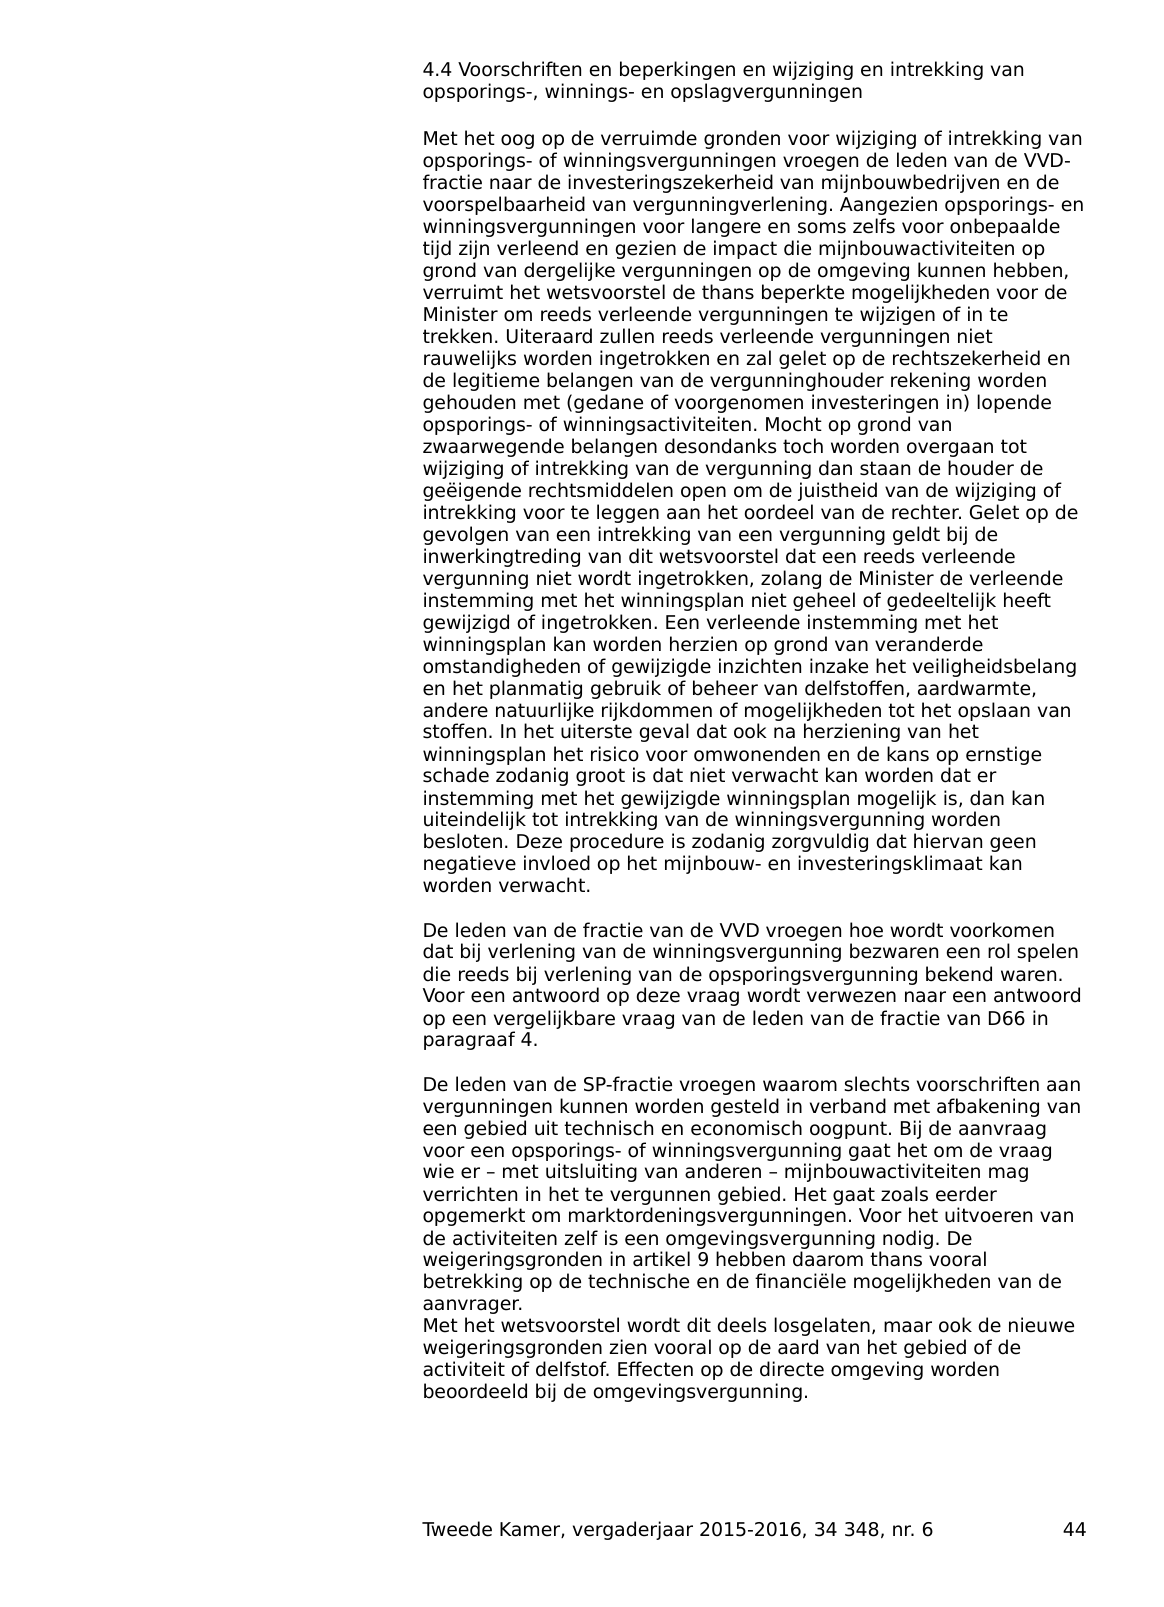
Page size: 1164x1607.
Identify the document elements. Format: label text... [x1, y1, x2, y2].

text De leden van de SP-fractie vroegen waarom slechts voorschriften aan vergunningen kunnen worden gesteld in verband met afbakening van een gebied uit technisch en economisch oogpunt. Bij de aanvraag voor een opsporings- of winningsvergunning gaat het om de vraag wie er – met uitsluiting van anderen – mijnbouwactiviteiten mag verrichten in het te vergunnen gebied. Het gaat zoals eerder opgemerkt om marktordeningsvergunningen. Voor het uitvoeren van de activiteiten zelf is een omgevingsvergunning nodig. De weigeringsgronden in artikel 9 hebben daarom thans vooral betrekking op de technische en de financiële mogelijkheden van de aanvrager. [422, 1073, 1087, 1315]
text Met het oog op de verruimde gronden voor wijziging of intrekking van opsporings- of winningsvergunningen vroegen de leden van de VVD-fractie naar de investeringszekerheid van mijnbouwbedrijven en de voorspelbaarheid van vergunningverlening. Aangezien opsporings- en winningsvergunningen voor langere en soms zelfs voor onbepaalde tijd zijn verleend en gezien de impact die mijnbouwactiviteiten op grond van dergelijke vergunningen op de omgeving kunnen hebben, verruimt het wetsvoorstel de thans beperkte mogelijkheden voor de Minister om reeds verleende vergunningen te wijzigen of in te trekken. Uiteraard zullen reeds verleende vergunningen niet rauwelijks worden ingetrokken en zal gelet op de rechtszekerheid en de legitieme belangen van de vergunninghouder rekening worden gehouden met (gedane of voorgenomen investeringen in) lopende opsporings- of winningsactiviteiten. Mocht op grond van zwaarwegende belangen desondanks toch worden overgaan tot wijziging of intrekking van de vergunning dan staan de houder de geëigende rechtsmiddelen open om de juistheid van de wijziging of intrekking voor te leggen aan het oordeel van de rechter. Gelet op de gevolgen van een intrekking van een vergunning geldt bij de inwerkingtreding van dit wetsvoorstel dat een reeds verleende vergunning niet wordt ingetrokken, zolang de Minister de verleende instemming met het winningsplan niet geheel of gedeeltelijk heeft gewijzigd of ingetrokken. Een verleende instemming met het winningsplan kan worden herzien op grond van veranderde omstandigheden of gewijzigde inzichten inzake het veiligheidsbelang en het planmatig gebruik of beheer van delfstoffen, aardwarmte, andere natuurlijke rijkdommen of mogelijkheden tot het opslaan van stoffen. In het uiterste geval dat ook na herziening van het winningsplan het risico voor omwonenden en de kans op ernstige schade zodanig groot is dat niet verwacht kan worden dat er instemming met het gewijzigde winningsplan mogelijk is, dan kan uiteindelijk tot intrekking van de winningsvergunning worden besloten. Deze procedure is zodanig zorgvuldig dat hiervan geen negatieve invloed op het mijnbouw- en investeringsklimaat kan worden verwacht. [422, 128, 1087, 897]
subtitle 4.4 Voorschriften en beperkingen en wijziging en intrekking van opsporings-, winnings- en opslagvergunningen [422, 59, 1087, 103]
text Met het wetsvoorstel wordt dit deels losgelaten, maar ook de nieuwe weigeringsgronden zien vooral op de aard van het gebied of de activiteit of delfstof. Effecten op de directe omgeving worden beoordeeld bij de omgevingsvergunning. [422, 1315, 1087, 1403]
text De leden van de fractie van de VVD vroegen hoe wordt voorkomen dat bij verlening van de winningsvergunning bezwaren een rol spelen die reeds bij verlening van de opsporingsvergunning bekend waren. Voor een antwoord op deze vraag wordt verwezen naar een antwoord op een vergelijkbare vraag van de leden van de fractie van D66 in paragraaf 4. [422, 919, 1087, 1051]
